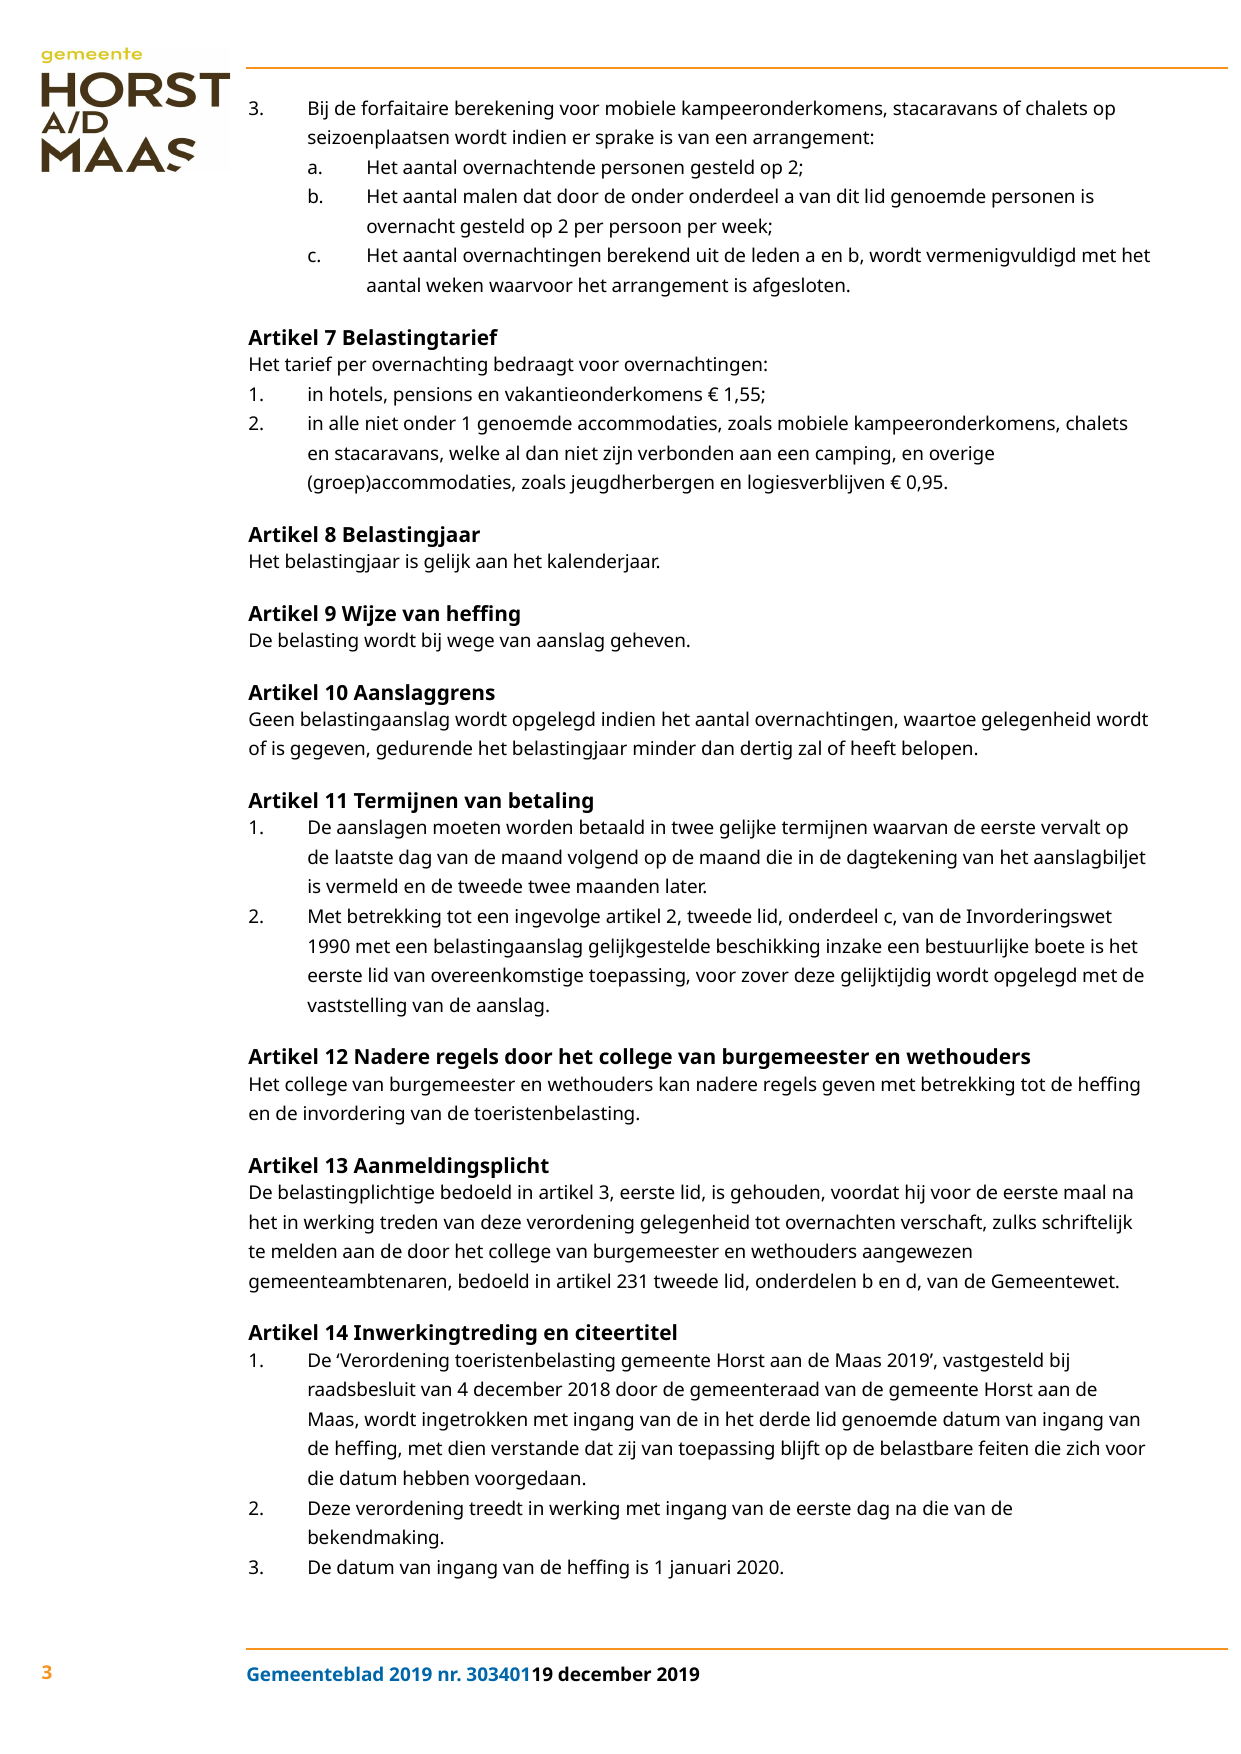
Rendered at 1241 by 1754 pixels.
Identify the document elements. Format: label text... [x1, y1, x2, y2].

list Bij de forfaitaire berekening voor mobiele kampeeronderkomens, stacaravans of chalets op seizoenplaatsen wordt indien er sprake is van een arrangement: [248, 95, 1152, 150]
list in hotels, pensions en vakantieonderkomens € 1,55; [248, 381, 1152, 406]
list De datum van ingang van de heffing is 1 januari 2020. [248, 1554, 1152, 1580]
text Artikel 13 Aanmeldingsplicht [248, 1151, 1152, 1179]
list in alle niet onder 1 genoemde accommodaties, zoals mobiele kampeeronderkomens, chalets en stacaravans, welke al dan niet zijn verbonden aan een camping, en overige (groep)accommodaties, zoals jeugdherbergen en logiesverblijven € 0,95. [248, 410, 1152, 495]
text Artikel 7 Belastingtarief [248, 323, 1152, 351]
text Artikel 9 Wijze van heffing [248, 599, 1152, 627]
text Het belastingjaar is gelijk aan het kalenderjaar. [248, 548, 1152, 574]
picture [41, 47, 231, 172]
text Artikel 12 Nadere regels door het college van burgemeester en wethouders [248, 1042, 1152, 1071]
text De belastingplichtige bedoeld in artikel 3, eerste lid, is gehouden, voordat hij voor de eerste maal na het in werking treden van deze verordening gelegenheid tot overnachten verschaft, zulks schriftelijk te melden aan de door het college van burgemeester en wethouders aangewezen gemeenteambtenaren, bedoeld in artikel 231 tweede lid, onderdelen b en d, van de Gemeentewet. [248, 1179, 1152, 1294]
list Het aantal overnachtende personen gesteld op 2; [307, 154, 1152, 180]
text De belasting wordt bij wege van aanslag geheven. [248, 627, 1152, 653]
text Artikel 10 Aanslaggrens [248, 678, 1152, 706]
list Met betrekking tot een ingevolge artikel 2, tweede lid, onderdeel c, van de Invorderingswet 1990 met een belastingaanslag gelijkgestelde beschikking inzake een bestuurlijke boete is het eerste lid van overeenkomstige toepassing, voor zover deze gelijktijdig wordt opgelegd met de vaststelling van de aanslag. [248, 903, 1152, 1018]
list De ‘Verordening toeristenbelasting gemeente Horst aan de Maas 2019’, vastgesteld bij raadsbesluit van 4 december 2018 door de gemeenteraad van de gemeente Horst aan de Maas, wordt ingetrokken met ingang van de in het derde lid genoemde datum van ingang van de heffing, met dien verstande dat zij van toepassing blijft op de belastbare feiten die zich voor die datum hebben voorgedaan. [248, 1347, 1152, 1491]
text Het tarief per overnachting bedraagt voor overnachtingen: [248, 351, 1152, 377]
text Geen belastingaanslag wordt opgelegd indien het aantal overnachtingen, waartoe gelegenheid wordt of is gegeven, gedurende het belastingjaar minder dan dertig zal of heeft belopen. [248, 706, 1152, 761]
text Artikel 11 Termijnen van betaling [248, 786, 1152, 814]
text Artikel 14 Inwerkingtreding en citeertitel [248, 1318, 1152, 1347]
text Het college van burgemeester en wethouders kan nadere regels geven met betrekking tot de heffing en de invordering van de toeristenbelasting. [248, 1071, 1152, 1126]
list De aanslagen moeten worden betaald in twee gelijke termijnen waarvan de eerste vervalt op de laatste dag van de maand volgend op de maand die in de dagtekening van het aanslagbiljet is vermeld en de tweede twee maanden later. [248, 814, 1152, 899]
list Het aantal malen dat door de onder onderdeel a van dit lid genoemde personen is overnacht gesteld op 2 per persoon per week; [307, 183, 1152, 239]
list Deze verordening treedt in werking met ingang van de eerste dag na die van de bekendmaking. [248, 1495, 1152, 1550]
list Het aantal overnachtingen berekend uit de leden a en b, wordt vermenigvuldigd met het aantal weken waarvoor het arrangement is afgesloten. [307, 243, 1152, 298]
text Artikel 8 Belastingjaar [248, 520, 1152, 548]
